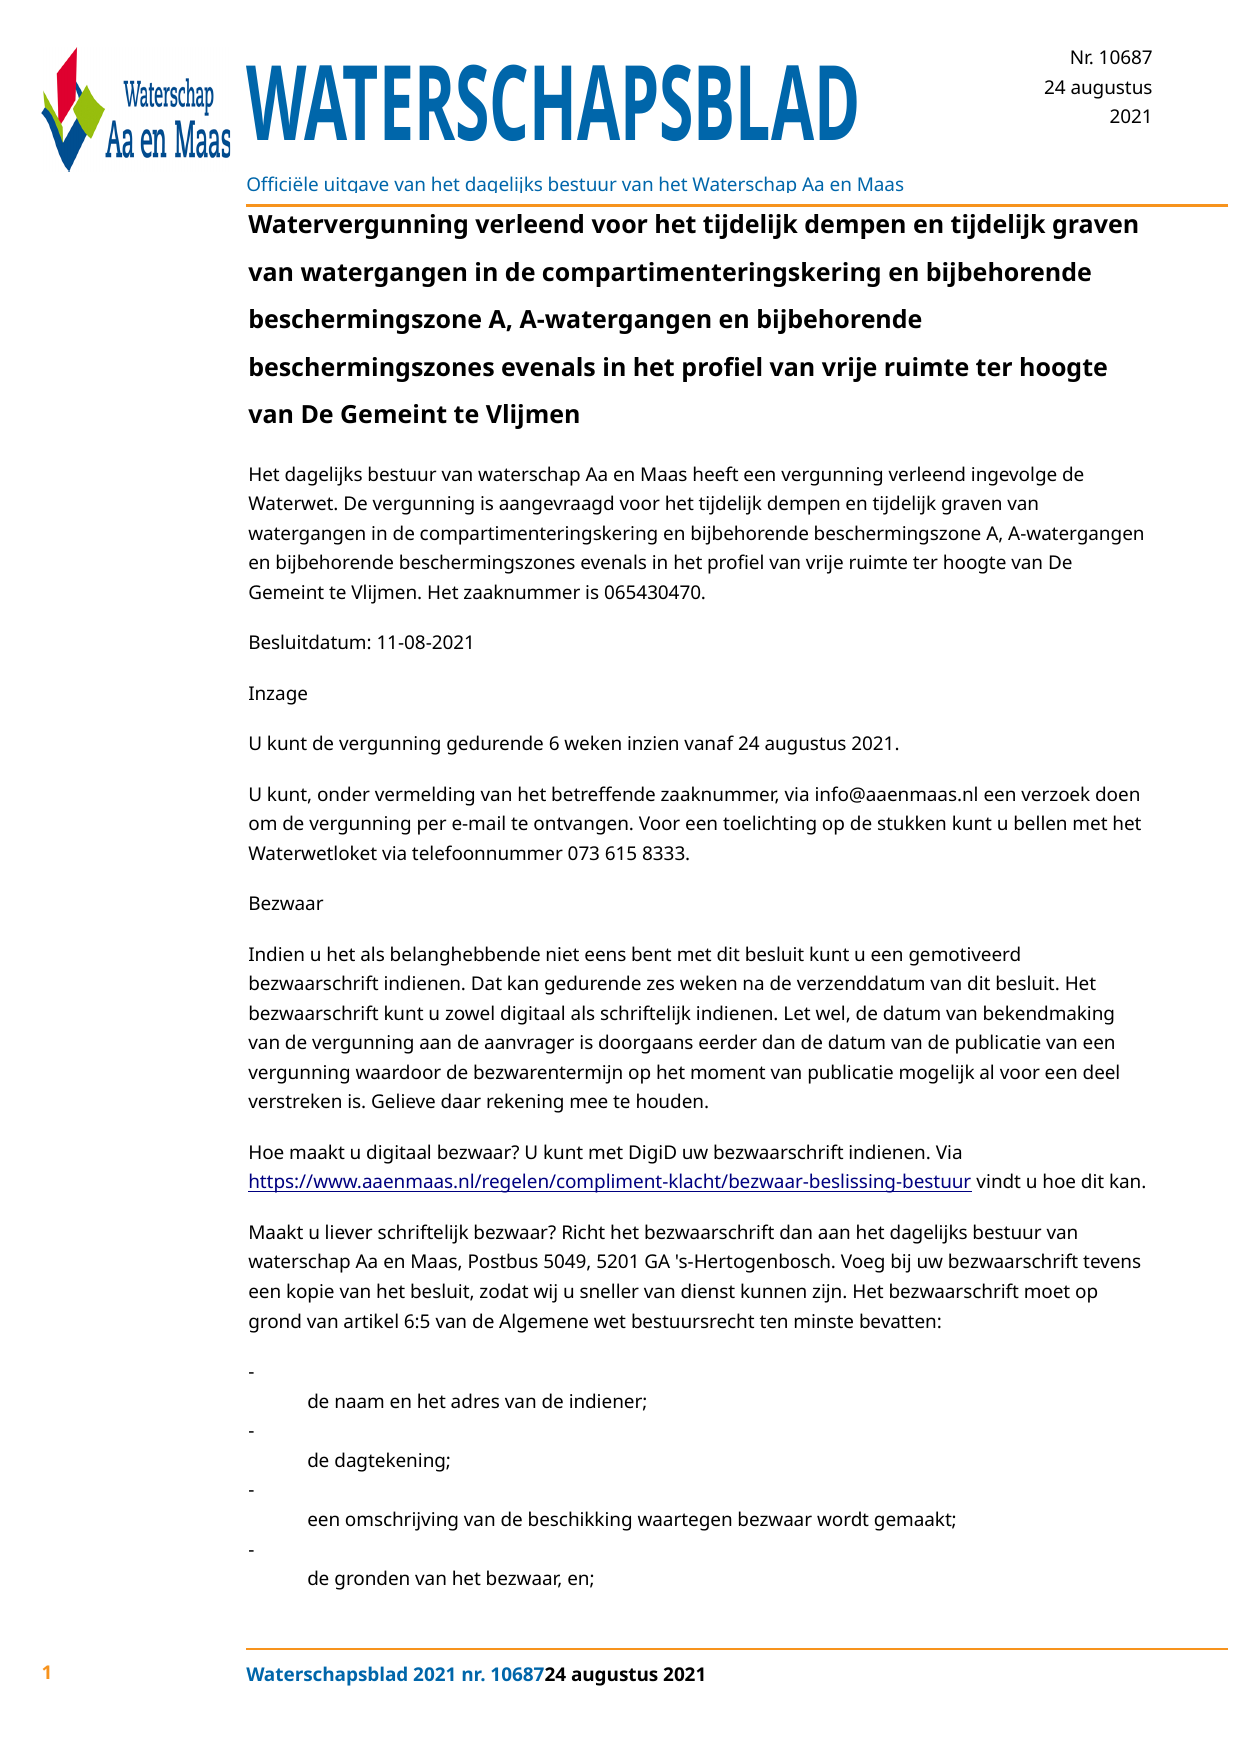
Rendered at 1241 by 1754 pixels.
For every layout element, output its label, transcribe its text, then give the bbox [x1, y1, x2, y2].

text Bezwaar [248, 890, 1152, 916]
list de dagtekening; [248, 1447, 1152, 1473]
text Hoe maakt u digitaal bezwaar? U kunt met DigiD uw bezwaarschrift indienen. Via https://www.aaenmaas.nl/regelen/compliment-klacht/bezwaar-beslissing-bestuur vindt u hoe dit kan. [248, 1139, 1152, 1194]
list een omschrijving van de beschikking waartegen bezwaar wordt gemaakt; [248, 1506, 1152, 1532]
picture [41, 47, 231, 172]
list de gronden van het bezwaar, en; [248, 1565, 1152, 1591]
list de naam en het adres van de indiener; [248, 1388, 1152, 1413]
text Indien u het als belanghebbende niet eens bent met dit besluit kunt u een gemotiveerd bezwaarschrift indienen. Dat kan gedurende zes weken na de verzenddatum van dit besluit. Het bezwaarschrift kunt u zowel digitaal als schriftelijk indienen. Let wel, de datum van bekendmaking van de vergunning aan de aanvrager is doorgaans eerder dan de datum van de publicatie van een vergunning waardoor de bezwarentermijn op het moment van publicatie mogelijk al voor een deel verstreken is. Gelieve daar rekening mee te houden. [248, 941, 1152, 1114]
text U kunt de vergunning gedurende 6 weken inzien vanaf 24 augustus 2021. [248, 730, 1152, 756]
text Inzage [248, 680, 1152, 706]
text Het dagelijks bestuur van waterschap Aa en Maas heeft een vergunning verleend ingevolge de Waterwet. De vergunning is aangevraagd voor het tijdelijk dempen en tijdelijk graven van watergangen in de compartimenteringskering en bijbehorende beschermingszone A, A-watergangen en bijbehorende beschermingszones evenals in het profiel van vrije ruimte ter hoogte van De Gemeint te Vlijmen. Het zaaknummer is 065430470. [248, 461, 1152, 605]
text Watervergunning verleend voor het tijdelijk dempen en tijdelijk graven van watergangen in de compartimenteringskering en bijbehorende beschermingszone A, A-watergangen en bijbehorende beschermingszones evenals in het profiel van vrije ruimte ter hoogte van De Gemeint te Vlijmen [248, 207, 1152, 431]
text Maakt u liever schriftelijk bezwaar? Richt het bezwaarschrift dan aan het dagelijks bestuur van waterschap Aa en Maas, Postbus 5049, 5201 GA 's-Hertogenbosch. Voeg bij uw bezwaarschrift tevens een kopie van het besluit, zodat wij u sneller van dienst kunnen zijn. Het bezwaarschrift moet op grond van artikel 6:5 van de Algemene wet bestuursrecht ten minste bevatten: [248, 1219, 1152, 1333]
text U kunt, onder vermelding van het betreffende zaaknummer, via info@aaenmaas.nl een verzoek doen om de vergunning per e-mail te ontvangen. Voor een toelichting op de stukken kunt u bellen met het Waterwetloket via telefoonnummer 073 615 8333. [248, 781, 1152, 866]
text Besluitdatum: 11-08-2021 [248, 629, 1152, 655]
